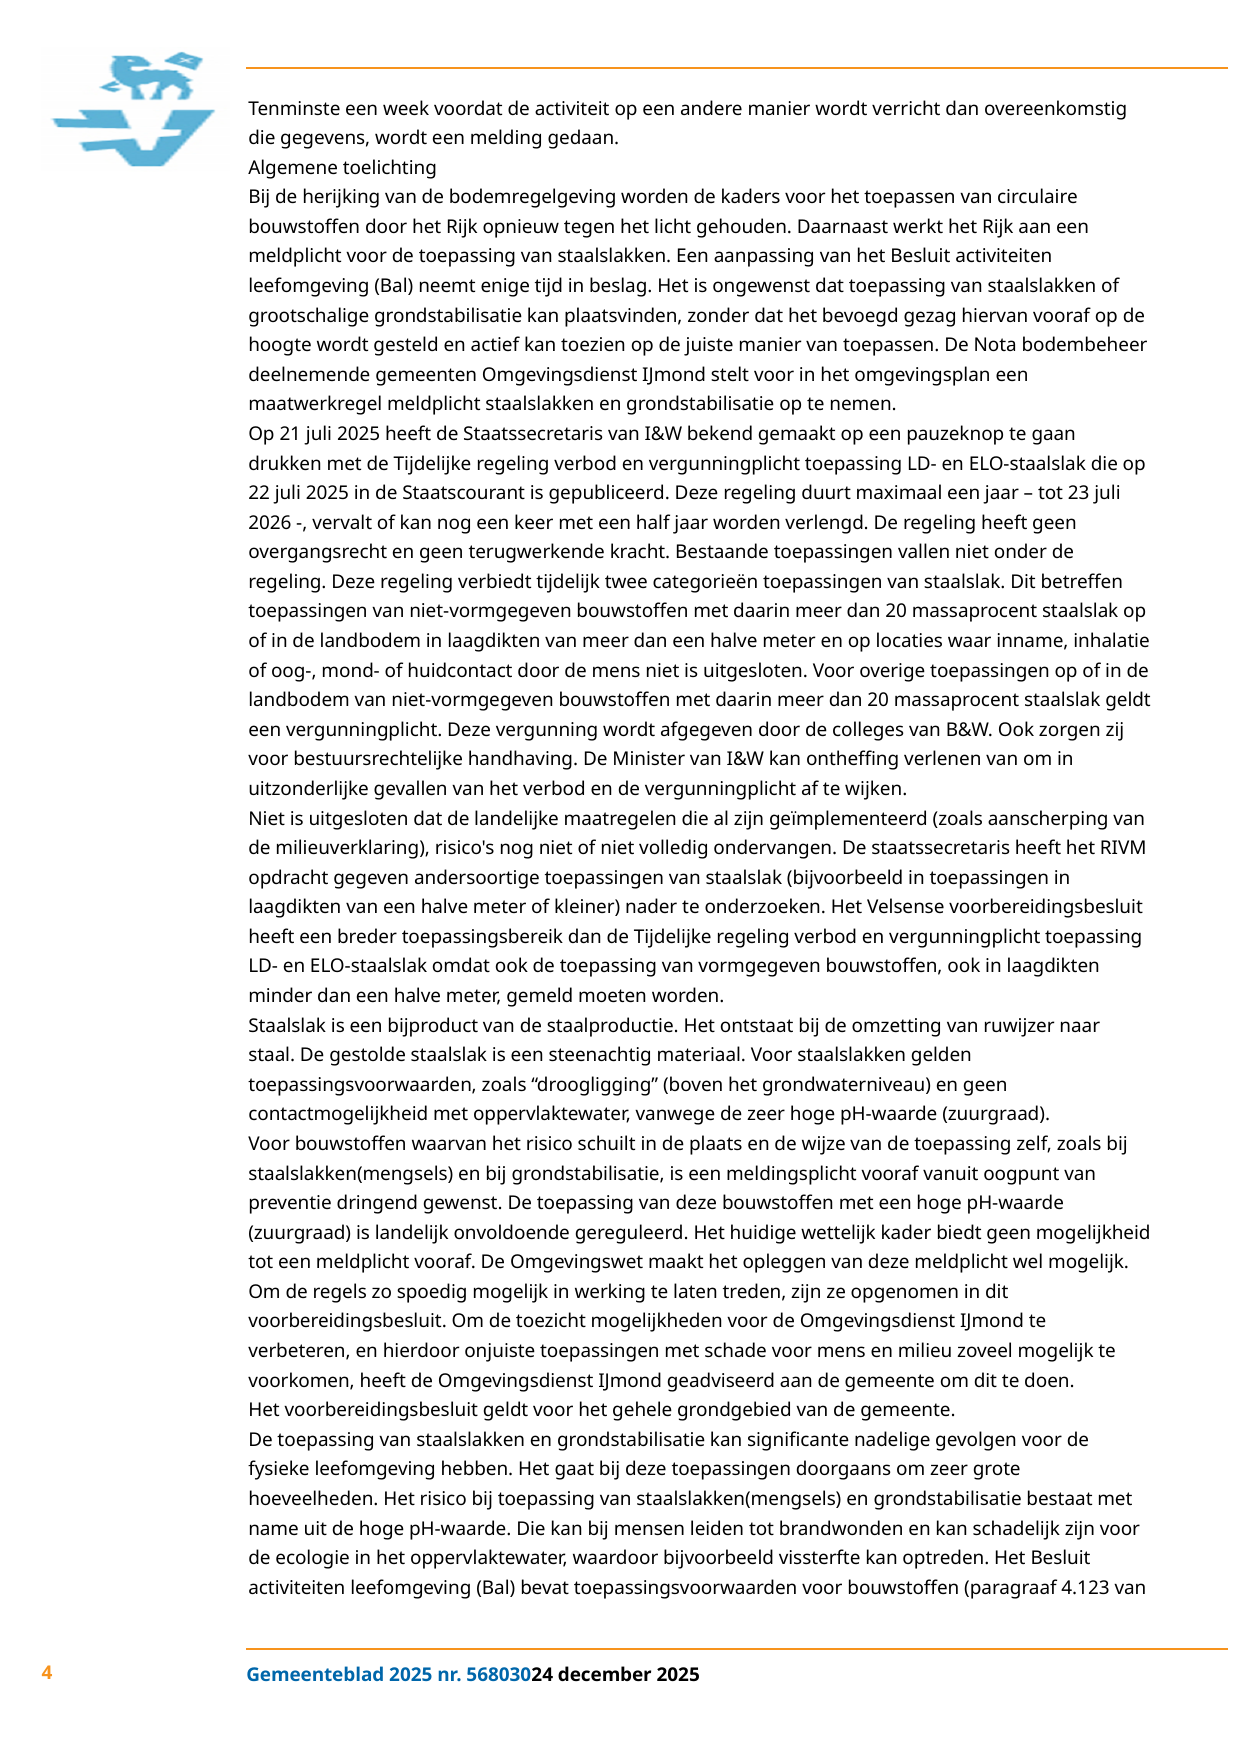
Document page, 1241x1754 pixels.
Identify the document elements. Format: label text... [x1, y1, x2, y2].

text Bij de herijking van de bodemregelgeving worden de kaders voor het toepassen van circulaire bouwstoffen door het Rijk opnieuw tegen het licht gehouden. Daarnaast werkt het Rijk aan een meldplicht voor de toepassing van staalslakken. Een aanpassing van het Besluit activiteiten leefomgeving (Bal) neemt enige tijd in beslag. Het is ongewenst dat toepassing van staalslakken of grootschalige grondstabilisatie kan plaatsvinden, zonder dat het bevoegd gezag hiervan vooraf op de hoogte wordt gesteld en actief kan toezien op de juiste manier van toepassen. De Nota bodembeheer deelnemende gemeenten Omgevingsdienst IJmond stelt voor in het omgevingsplan een maatwerkregel meldplicht staalslakken en grondstabilisatie op te nemen. [248, 183, 1152, 416]
text Algemene toelichting [248, 154, 1152, 180]
text Voor bouwstoffen waarvan het risico schuilt in de plaats en de wijze van de toepassing zelf, zoals bij staalslakken(mengsels) en bij grondstabilisatie, is een meldingsplicht vooraf vanuit oogpunt van preventie dringend gewenst. De toepassing van deze bouwstoffen met een hoge pH-waarde (zuurgraad) is landelijk onvoldoende gereguleerd. Het huidige wettelijk kader biedt geen mogelijkheid tot een meldplicht vooraf. De Omgevingswet maakt het opleggen van deze meldplicht wel mogelijk. [248, 1130, 1152, 1274]
text Op 21 juli 2025 heeft de Staatssecretaris van I&W bekend gemaakt op een pauzeknop te gaan drukken met de Tijdelijke regeling verbod en vergunningplicht toepassing LD- en ELO-staalslak die op 22 juli 2025 in de Staatscourant is gepubliceerd. Deze regeling duurt maximaal een jaar – tot 23 juli 2026 -, vervalt of kan nog een keer met een half jaar worden verlengd. De regeling heeft geen overgangsrecht en geen terugwerkende kracht. Bestaande toepassingen vallen niet onder de regeling. Deze regeling verbiedt tijdelijk twee categorieën toepassingen van staalslak. Dit betreffen toepassingen van niet-vormgegeven bouwstoffen met daarin meer dan 20 massaprocent staalslak op of in de landbodem in laagdikten van meer dan een halve meter en op locaties waar inname, inhalatie of oog-, mond- of huidcontact door de mens niet is uitgesloten. Voor overige toepassingen op of in de landbodem van niet-vormgegeven bouwstoffen met daarin meer dan 20 massaprocent staalslak geldt een vergunningplicht. Deze vergunning wordt afgegeven door de colleges van B&W. Ook zorgen zij voor bestuursrechtelijke handhaving. De Minister van I&W kan ontheffing verlenen van om in uitzonderlijke gevallen van het verbod en de vergunningplicht af te wijken. [248, 420, 1152, 801]
text Het voorbereidingsbesluit geldt voor het gehele grondgebied van de gemeente. [248, 1396, 1152, 1422]
text Om de regels zo spoedig mogelijk in werking te laten treden, zijn ze opgenomen in dit voorbereidingsbesluit. Om de toezicht mogelijkheden voor de Omgevingsdienst IJmond te verbeteren, en hierdoor onjuiste toepassingen met schade voor mens en milieu zoveel mogelijk te voorkomen, heeft de Omgevingsdienst IJmond geadviseerd aan de gemeente om dit te doen. [248, 1278, 1152, 1393]
text De toepassing van staalslakken en grondstabilisatie kan significante nadelige gevolgen voor de fysieke leefomgeving hebben. Het gaat bij deze toepassingen doorgaans om zeer grote hoeveelheden. Het risico bij toepassing van staalslakken(mengsels) en grondstabilisatie bestaat met name uit de hoge pH-waarde. Die kan bij mensen leiden tot brandwonden en kan schadelijk zijn voor de ecologie in het oppervlaktewater, waardoor bijvoorbeeld vissterfte kan optreden. Het Besluit activiteiten leefomgeving (Bal) bevat toepassingsvoorwaarden voor bouwstoffen (paragraaf 4.123 van [248, 1426, 1152, 1600]
text Niet is uitgesloten dat de landelijke maatregelen die al zijn geïmplementeerd (zoals aanscherping van de milieuverklaring), risico's nog niet of niet volledig ondervangen. De staatssecretaris heeft het RIVM opdracht gegeven andersoortige toepassingen van staalslak (bijvoorbeeld in toepassingen in laagdikten van een halve meter of kleiner) nader te onderzoeken. Het Velsense voorbereidingsbesluit heeft een breder toepassingsbereik dan de Tijdelijke regeling verbod en vergunningplicht toepassing LD- en ELO-staalslak omdat ook de toepassing van vormgegeven bouwstoffen, ook in laagdikten minder dan een halve meter, gemeld moeten worden. [248, 805, 1152, 1008]
picture [41, 47, 231, 172]
text Staalslak is een bijproduct van de staalproductie. Het ontstaat bij de omzetting van ruwijzer naar staal. De gestolde staalslak is een steenachtig materiaal. Voor staalslakken gelden toepassingsvoorwaarden, zoals “droogligging” (boven het grondwaterniveau) en geen contactmogelijkheid met oppervlaktewater, vanwege de zeer hoge pH-waarde (zuurgraad). [248, 1012, 1152, 1126]
text Tenminste een week voordat de activiteit op een andere manier wordt verricht dan overeenkomstig die gegevens, wordt een melding gedaan. [248, 95, 1152, 150]
